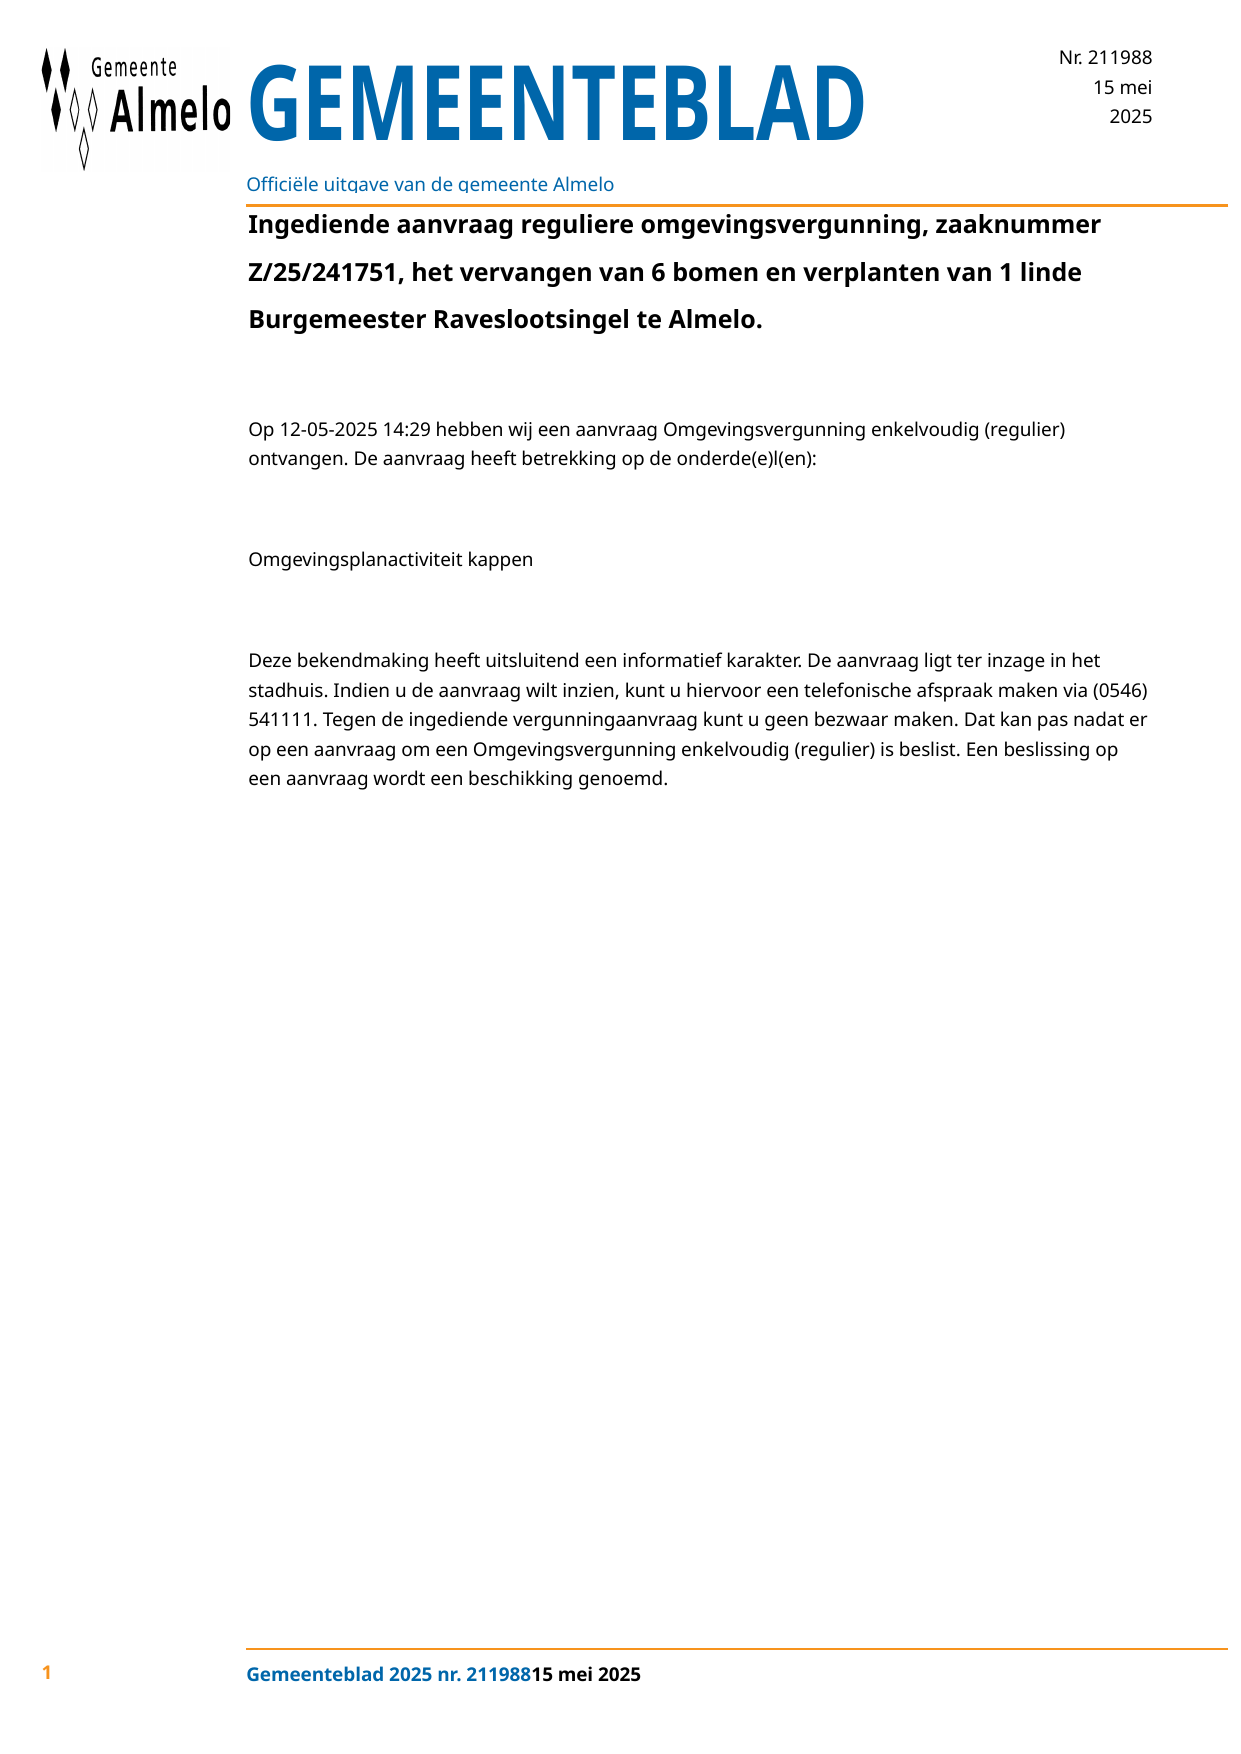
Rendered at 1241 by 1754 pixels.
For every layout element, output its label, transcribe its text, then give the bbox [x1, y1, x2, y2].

picture [41, 47, 231, 172]
text Ingediende aanvraag reguliere omgevingsvergunning, zaaknummer Z/25/241751, het vervangen van 6 bomen en verplanten van 1 linde Burgemeester Raveslootsingel te Almelo. [248, 207, 1152, 336]
text Omgevingsplanactiviteit kappen [248, 546, 1152, 572]
text Op 12-05-2025 14:29 hebben wij een aanvraag Omgevingsvergunning enkelvoudig (regulier) ontvangen. De aanvraag heeft betrekking op de onderde(e)l(en): [248, 416, 1152, 471]
text Deze bekendmaking heeft uitsluitend een informatief karakter. De aanvraag ligt ter inzage in het stadhuis. Indien u de aanvraag wilt inzien, kunt u hiervoor een telefonische afspraak maken via (0546) 541111. Tegen de ingediende vergunningaanvraag kunt u geen bezwaar maken. Dat kan pas nadat er op een aanvraag om een Omgevingsvergunning enkelvoudig (regulier) is beslist. Een beslissing op een aanvraag wordt een beschikking genoemd. [248, 647, 1152, 791]
